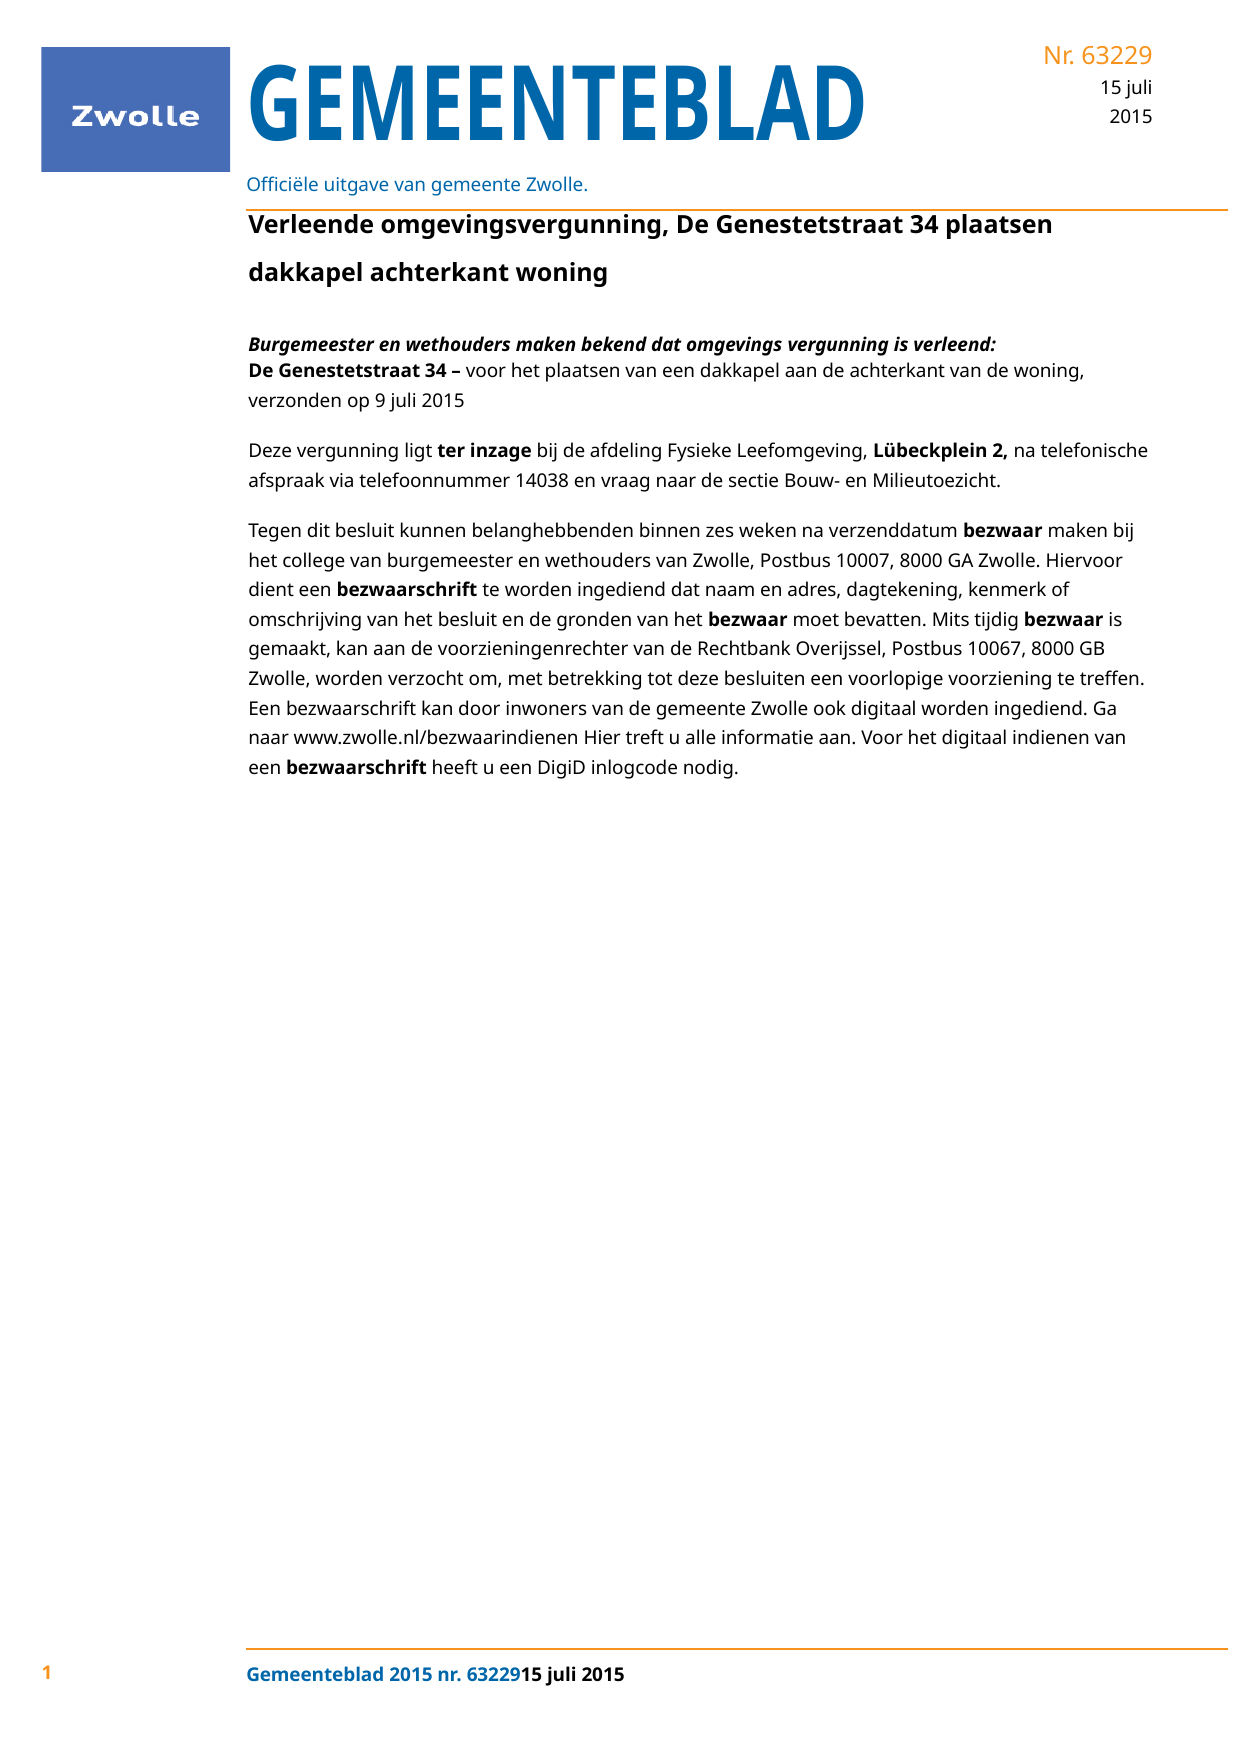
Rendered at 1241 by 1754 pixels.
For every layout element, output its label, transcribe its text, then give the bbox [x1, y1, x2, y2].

text Verleende omgevingsvergunning, De Genestetstraat 34 plaatsen dakkapel achterkant woning [248, 211, 1152, 288]
picture [41, 47, 231, 172]
text Deze vergunning ligt ter inzage bij de afdeling Fysieke Leefomgeving, Lübeckplein 2, na telefonische afspraak via telefoonnummer 14038 en vraag naar de sectie Bouw- en Milieutoezicht. [248, 437, 1152, 492]
text Tegen dit besluit kunnen belanghebbenden binnen zes weken na verzenddatum bezwaar maken bij het college van burgemeester en wethouders van Zwolle, Postbus 10007, 8000 GA Zwolle. Hiervoor dient een bezwaarschrift te worden ingediend dat naam en adres, dagtekening, kenmerk of omschrijving van het besluit en de gronden van het bezwaar moet bevatten. Mits tijdig bezwaar is gemaakt, kan aan de voorzieningenrechter van de Rechtbank Overijssel, Postbus 10067, 8000 GB Zwolle, worden verzocht om, met betrekking tot deze besluiten een voorlopige voorziening te treffen. Een bezwaarschrift kan door inwoners van de gemeente Zwolle ook digitaal worden ingediend. Ga naar www.zwolle.nl/bezwaarindienen Hier treft u alle informatie aan. Voor het digitaal indienen van een bezwaarschrift heeft u een DigiD inlogcode nodig. [248, 517, 1152, 779]
text De Genestetstraat 34 – voor het plaatsen van een dakkapel aan de achterkant van de woning, verzonden op 9 juli 2015 [248, 357, 1152, 412]
text Burgemeester en wethouders maken bekend dat omgevings vergunning is verleend: [248, 331, 1152, 357]
